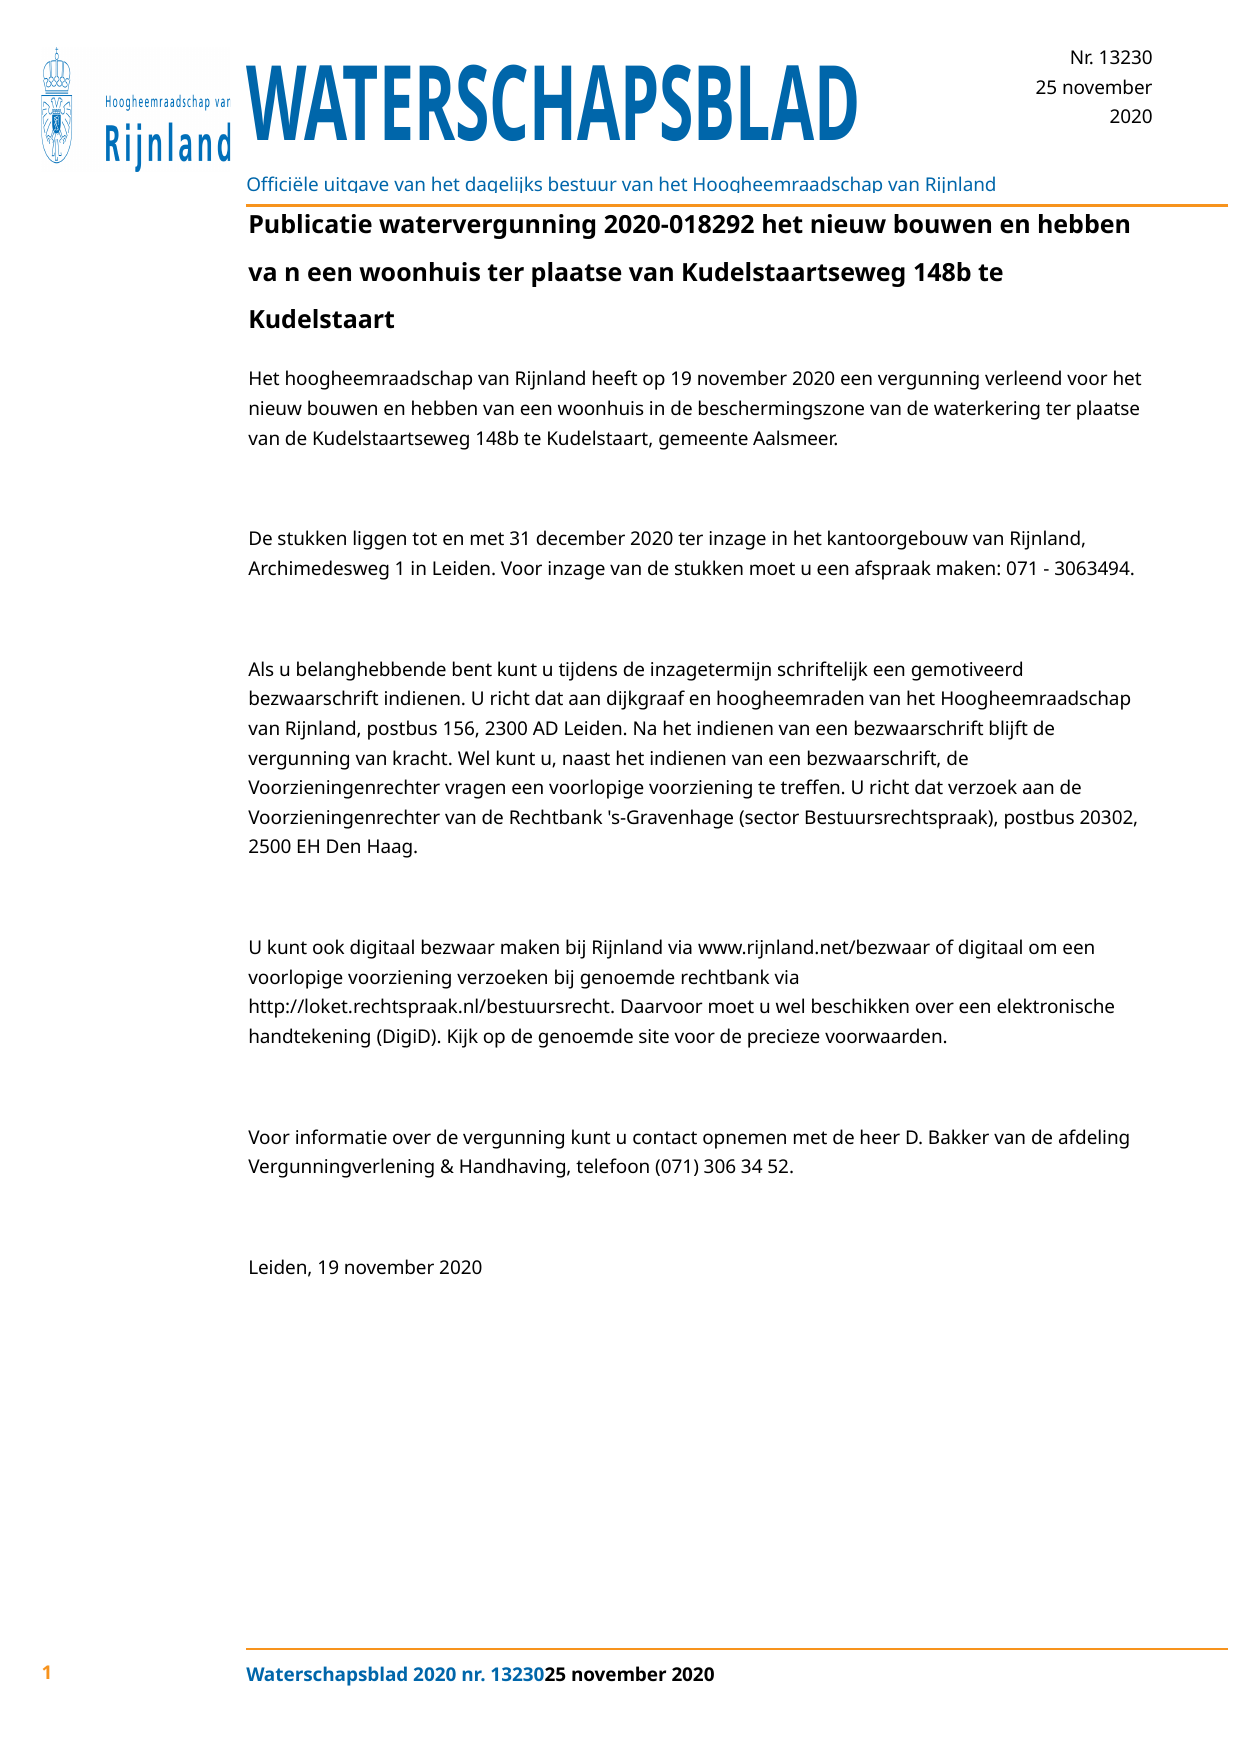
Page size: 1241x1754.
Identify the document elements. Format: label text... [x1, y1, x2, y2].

text Publicatie watervergunning 2020-018292 het nieuw bouwen en hebben va n een woonhuis ter plaatse van Kudelstaartseweg 148b te Kudelstaart [248, 207, 1152, 336]
text Leiden, 19 november 2020 [248, 1254, 1152, 1280]
text Het hoogheemraadschap van Rijnland heeft op 19 november 2020 een vergunning verleend voor het nieuw bouwen en hebben van een woonhuis in de beschermingszone van de waterkering ter plaatse van de Kudelstaartseweg 148b te Kudelstaart, gemeente Aalsmeer. [248, 366, 1152, 450]
text De stukken liggen tot en met 31 december 2020 ter inzage in het kantoorgebouw van Rijnland, Archimedesweg 1 in Leiden. Voor inzage van de stukken moet u een afspraak maken: 071 - 3063494. [248, 526, 1152, 581]
text Als u belanghebbende bent kunt u tijdens de inzagetermijn schriftelijk een gemotiveerd bezwaarschrift indienen. U richt dat aan dijkgraaf en hoogheemraden van het Hoogheemraadschap van Rijnland, postbus 156, 2300 AD Leiden. Na het indienen van een bezwaarschrift blijft de vergunning van kracht. Wel kunt u, naast het indienen van een bezwaarschrift, de Voorzieningenrechter vragen een voorlopige voorziening te treffen. U richt dat verzoek aan de Voorzieningenrechter van de Rechtbank 's-Gravenhage (sector Bestuursrechtspraak), postbus 20302, 2500 EH Den Haag. [248, 656, 1152, 859]
text Voor informatie over de vergunning kunt u contact opnemen met de heer D. Bakker van de afdeling Vergunningverlening & Handhaving, telefoon (071) 306 34 52. [248, 1124, 1152, 1179]
picture [41, 47, 231, 172]
text U kunt ook digitaal bezwaar maken bij Rijnland via www.rijnland.net/bezwaar of digitaal om een voorlopige voorziening verzoeken bij genoemde rechtbank via http://loket.rechtspraak.nl/bestuursrecht. Daarvoor moet u wel beschikken over een elektronische handtekening (DigiD). Kijk op de genoemde site voor de precieze voorwaarden. [248, 934, 1152, 1049]
